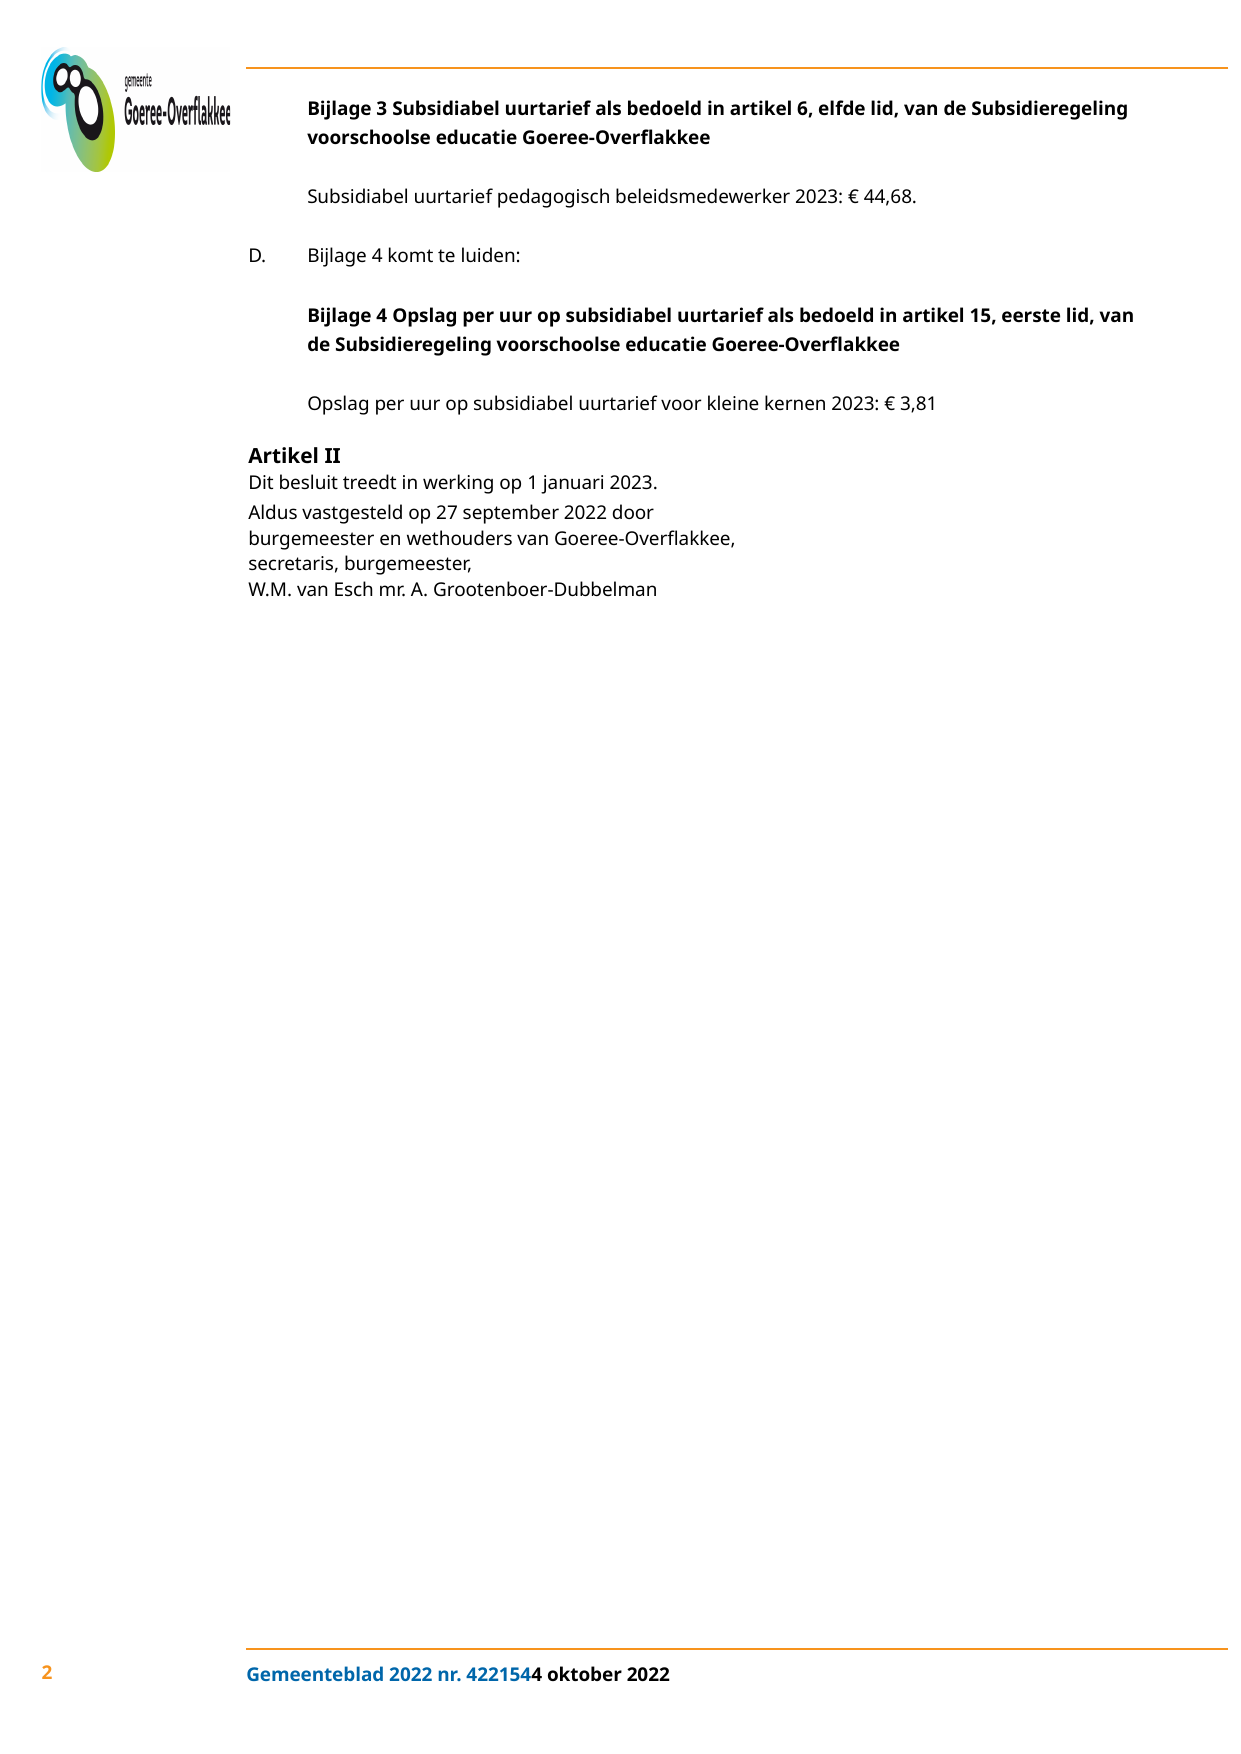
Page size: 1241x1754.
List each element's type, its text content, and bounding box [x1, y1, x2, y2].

text burgemeester en wethouders van Goeree-Overflakkee, [248, 525, 1152, 551]
text secretaris, burgemeester, [248, 551, 1152, 576]
list Subsidiabel uurtarief pedagogisch beleidsmedewerker 2023: € 44,68. [248, 183, 1152, 209]
text W.M. van Esch mr. A. Grootenboer-Dubbelman [248, 576, 1152, 602]
list Bijlage 4 Opslag per uur op subsidiabel uurtarief als bedoeld in artikel 15, eerste lid, van de Subsidieregeling voorschoolse educatie Goeree-Overflakkee [248, 302, 1152, 357]
text Dit besluit treedt in werking op 1 januari 2023. [248, 469, 1152, 495]
text Aldus vastgesteld op 27 september 2022 door [248, 499, 1152, 525]
list Opslag per uur op subsidiabel uurtarief voor kleine kernen 2023: € 3,81 [248, 391, 1152, 416]
picture [41, 47, 231, 172]
list Bijlage 4 komt te luiden: [248, 243, 1152, 268]
text Artikel II [248, 441, 1152, 469]
list Bijlage 3 Subsidiabel uurtarief als bedoeld in artikel 6, elfde lid, van de Subsidieregeling voorschoolse educatie Goeree-Overflakkee [248, 95, 1152, 150]
